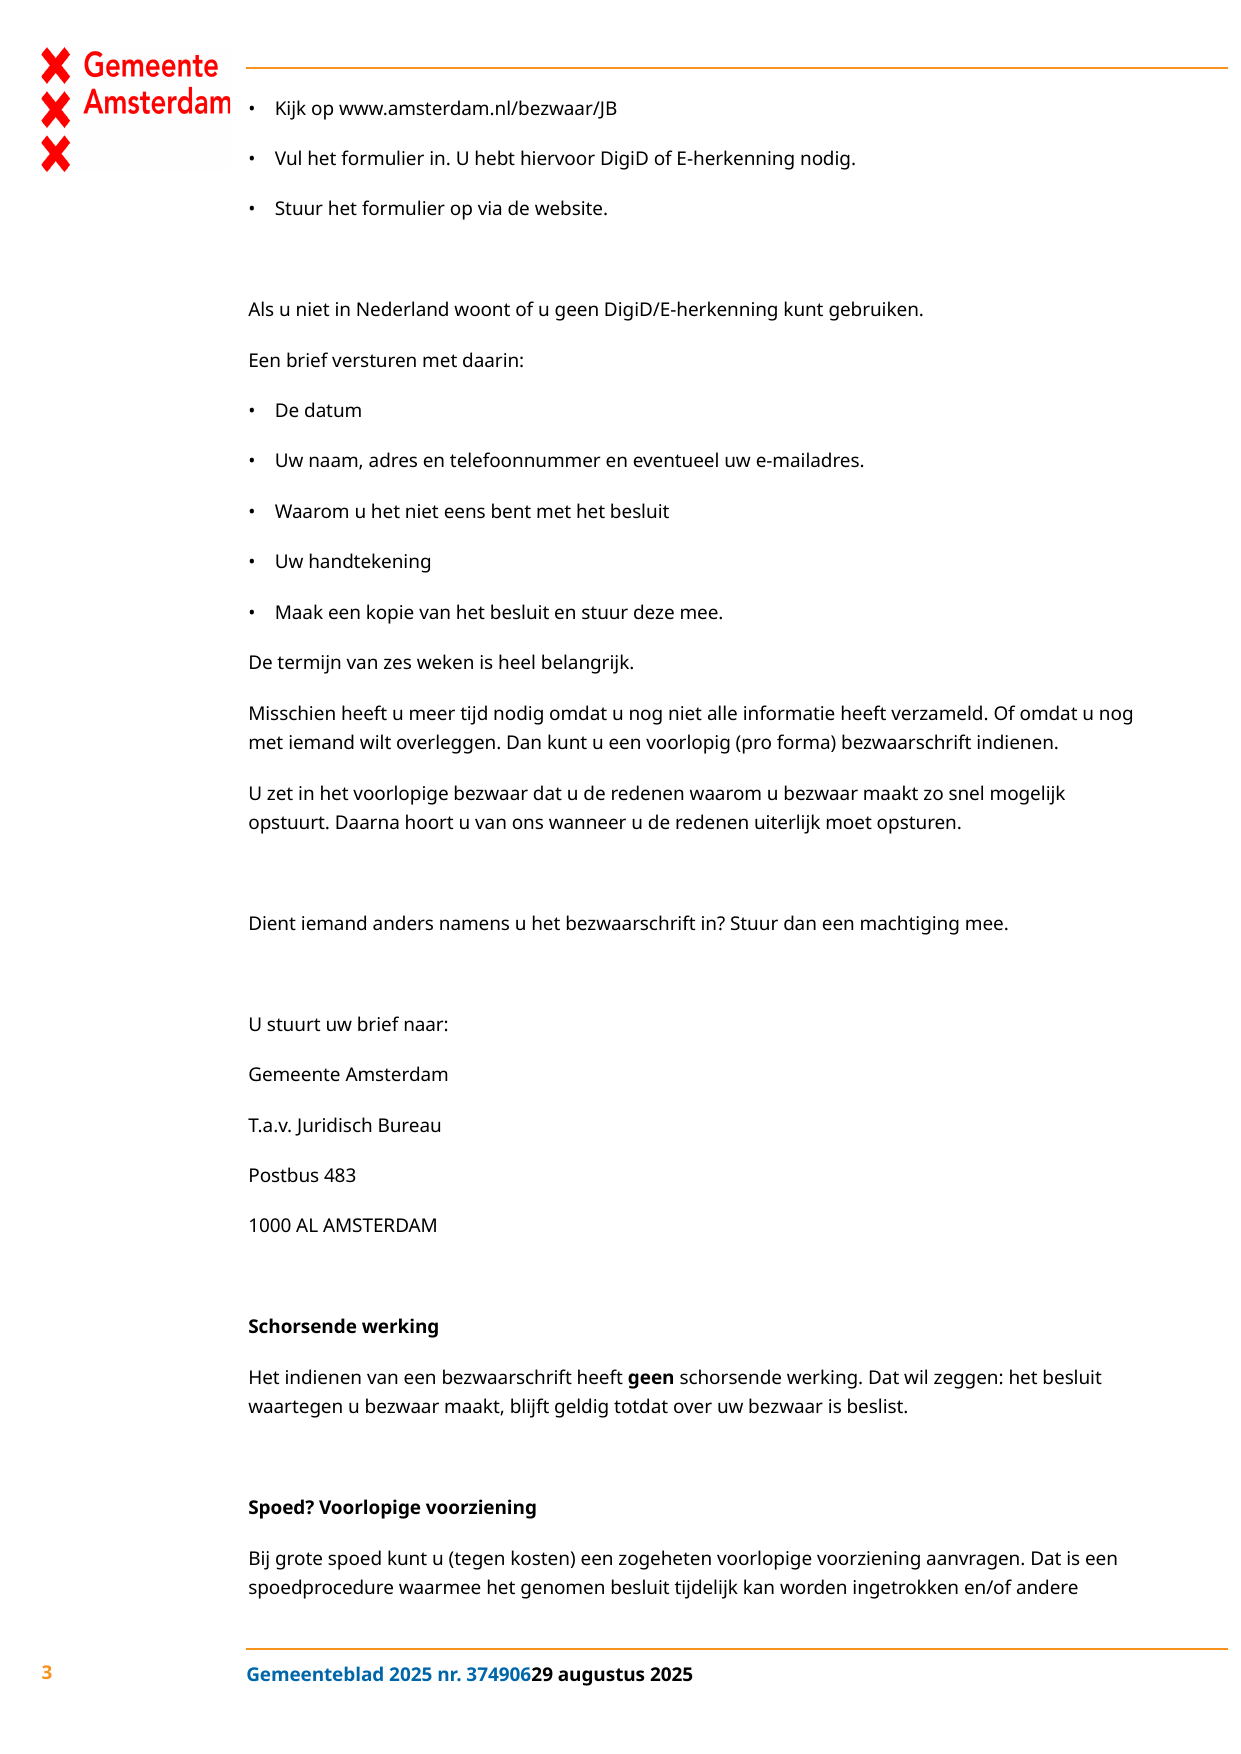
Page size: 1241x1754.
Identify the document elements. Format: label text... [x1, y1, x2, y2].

text U zet in het voorlopige bezwaar dat u de redenen waarom u bezwaar maakt zo snel mogelijk opstuurt. Daarna hoort u van ons wanneer u de redenen uiterlijk moet opsturen. [248, 780, 1152, 835]
text T.a.v. Juridisch Bureau [248, 1112, 1152, 1138]
text Het indienen van een bezwaarschrift heeft geen schorsende werking. Dat wil zeggen: het besluit waartegen u bezwaar maakt, blijft geldig totdat over uw bezwaar is beslist. [248, 1364, 1152, 1419]
text • Kijk op www.amsterdam.nl/bezwaar/JB [248, 95, 1152, 121]
text Schorsende werking [248, 1313, 1152, 1339]
text Spoed? Voorlopige voorziening [248, 1494, 1152, 1520]
text U stuurt uw brief naar: [248, 1011, 1152, 1037]
text Postbus 483 [248, 1162, 1152, 1188]
text Bij grote spoed kunt u (tegen kosten) een zogeheten voorlopige voorziening aanvragen. Dat is een spoedprocedure waarmee het genomen besluit tijdelijk kan worden ingetrokken en/of andere [248, 1545, 1152, 1600]
text • Maak een kopie van het besluit en stuur deze mee. [248, 599, 1152, 625]
text Misschien heeft u meer tijd nodig omdat u nog niet alle informatie heeft verzameld. Of omdat u nog met iemand wilt overleggen. Dan kunt u een voorlopig (pro forma) bezwaarschrift indienen. [248, 700, 1152, 755]
picture [41, 47, 231, 172]
text Dient iemand anders namens u het bezwaarschrift in? Stuur dan een machtiging mee. [248, 910, 1152, 936]
text De termijn van zes weken is heel belangrijk. [248, 649, 1152, 675]
text Als u niet in Nederland woont of u geen DigiD/E-herkenning kunt gebruiken. [248, 296, 1152, 322]
text • De datum [248, 397, 1152, 423]
text • Vul het formulier in. U hebt hiervoor DigiD of E-herkenning nodig. [248, 145, 1152, 171]
text • Uw naam, adres en telefoonnummer en eventueel uw e-mailadres. [248, 448, 1152, 473]
text 1000 AL AMSTERDAM [248, 1213, 1152, 1238]
text Gemeente Amsterdam [248, 1061, 1152, 1087]
text • Uw handtekening [248, 548, 1152, 574]
text • Stuur het formulier op via de website. [248, 196, 1152, 221]
text • Waarom u het niet eens bent met het besluit [248, 498, 1152, 524]
text Een brief versturen met daarin: [248, 347, 1152, 373]
